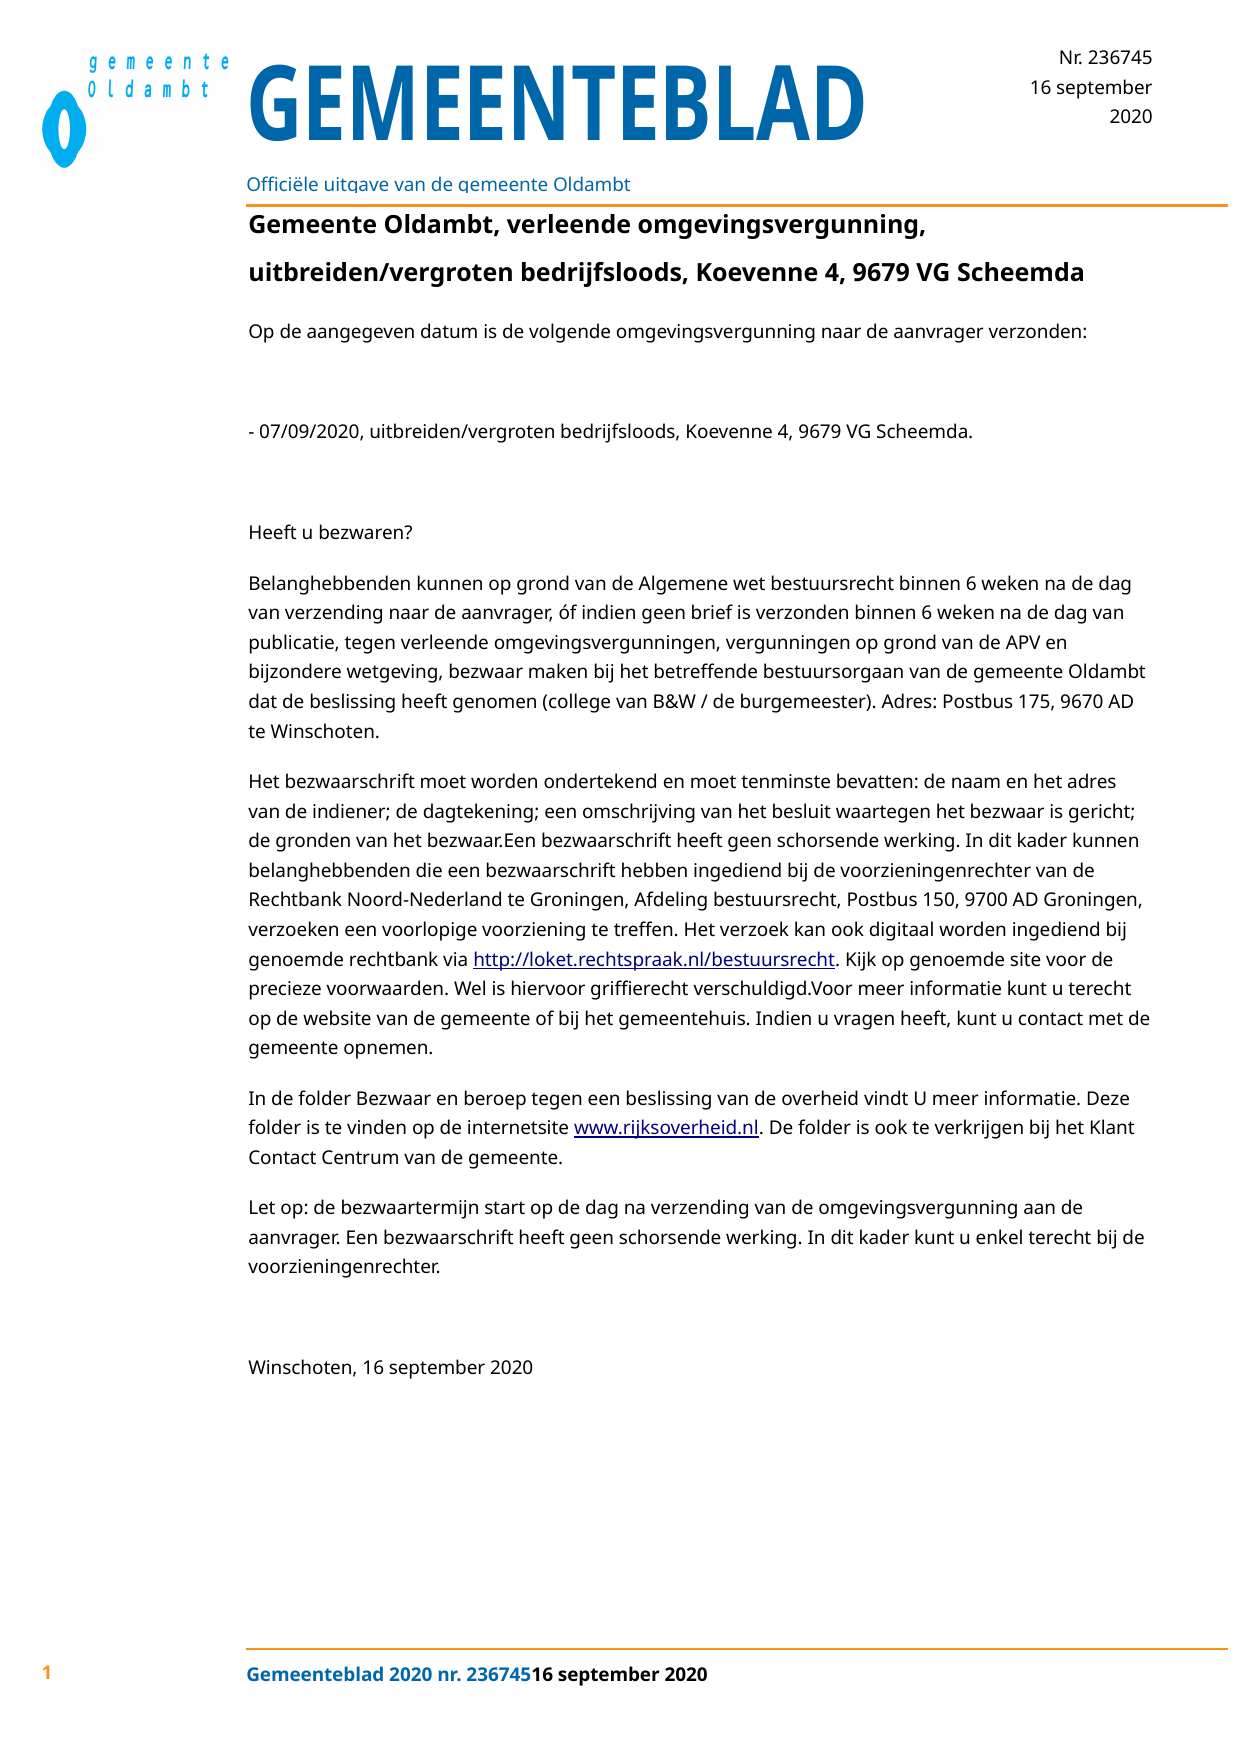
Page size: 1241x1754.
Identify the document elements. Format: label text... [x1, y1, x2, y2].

text Het bezwaarschrift moet worden ondertekend en moet tenminste bevatten: de naam en het adres van de indiener; de dagtekening; een omschrijving van het besluit waartegen het bezwaar is gericht; de gronden van het bezwaar.Een bezwaarschrift heeft geen schorsende werking. In dit kader kunnen belanghebbenden die een bezwaarschrift hebben ingediend bij de voorzieningenrechter van de Rechtbank Noord-Nederland te Groningen, Afdeling bestuursrecht, Postbus 150, 9700 AD Groningen, verzoeken een voorlopige voorziening te treffen. Het verzoek kan ook digitaal worden ingediend bij genoemde rechtbank via http://loket.rechtspraak.nl/bestuursrecht. Kijk op genoemde site voor de precieze voorwaarden. Wel is hiervoor griffierecht verschuldigd.Voor meer informatie kunt u terecht op de website van de gemeente of bij het gemeentehuis. Indien u vragen heeft, kunt u contact met de gemeente opnemen. [248, 768, 1152, 1060]
text Belanghebbenden kunnen op grond van de Algemene wet bestuursrecht binnen 6 weken na de dag van verzending naar de aanvrager, óf indien geen brief is verzonden binnen 6 weken na de dag van publicatie, tegen verleende omgevingsvergunningen, vergunningen op grond van de APV en bijzondere wetgeving, bezwaar maken bij het betreffende bestuursorgaan van de gemeente Oldambt dat de beslissing heeft genomen (college van B&W / de burgemeester). Adres: Postbus 175, 9670 AD te Winschoten. [248, 570, 1152, 744]
text Let op: de bezwaartermijn start op de dag na verzending van de omgevingsvergunning aan de aanvrager. Een bezwaarschrift heeft geen schorsende werking. In dit kader kunt u enkel terecht bij de voorzieningenrechter. [248, 1194, 1152, 1279]
text - 07/09/2020, uitbreiden/vergroten bedrijfsloods, Koevenne 4, 9679 VG Scheemda. [248, 419, 1152, 444]
text Winschoten, 16 september 2020 [248, 1354, 1152, 1380]
text In de folder Bezwaar en beroep tegen een beslissing van de overheid vindt U meer informatie. Deze folder is te vinden op de internetsite www.rijksoverheid.nl. De folder is ook te verkrijgen bij het Klant Contact Centrum van de gemeente. [248, 1085, 1152, 1170]
text Gemeente Oldambt, verleende omgevingsvergunning, uitbreiden/vergroten bedrijfsloods, Koevenne 4, 9679 VG Scheemda [248, 207, 1152, 288]
text Heeft u bezwaren? [248, 519, 1152, 545]
picture [41, 47, 231, 172]
text Op de aangegeven datum is de volgende omgevingsvergunning naar de aanvrager verzonden: [248, 318, 1152, 344]
